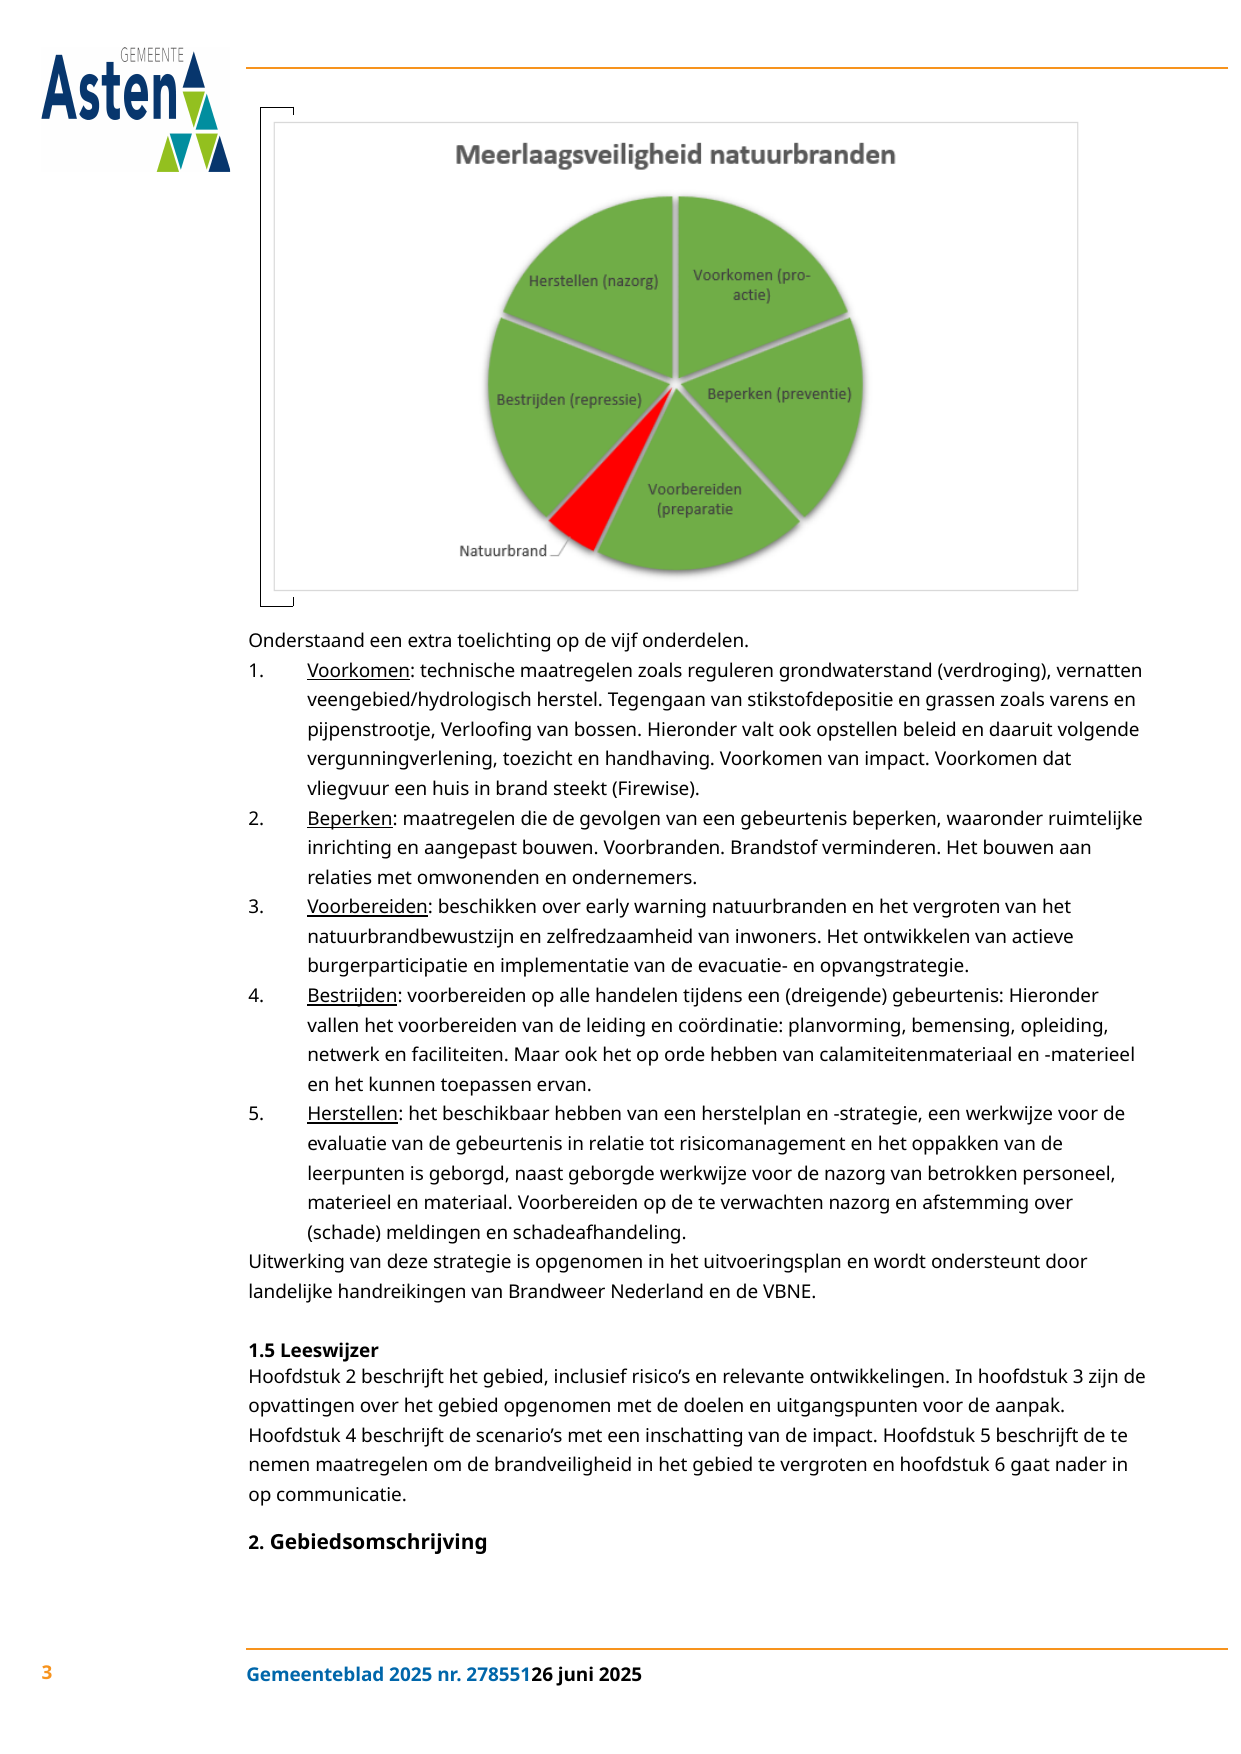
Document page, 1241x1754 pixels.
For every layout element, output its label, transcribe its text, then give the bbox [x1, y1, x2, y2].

picture [41, 47, 231, 172]
list Beperken: maatregelen die de gevolgen van een gebeurtenis beperken, waaronder ruimtelijke inrichting en aangepast bouwen. Voorbranden. Brandstof verminderen. Het bouwen aan relaties met omwonenden en ondernemers. [248, 805, 1152, 889]
list Herstellen: het beschikbaar hebben van een herstelplan en -strategie, een werkwijze voor de evaluatie van de gebeurtenis in relatie tot risicomanagement en het oppakken van de leerpunten is geborgd, naast geborgde werkwijze voor de nazorg van betrokken personeel, materieel en materiaal. Voorbereiden op de te verwachten nazorg en afstemming over (schade) meldingen en schadeafhandeling. [248, 1101, 1152, 1244]
text 1.5 Leeswijzer [248, 1337, 1152, 1363]
picture [268, 115, 1090, 597]
text Uitwerking van deze strategie is opgenomen in het uitvoeringsplan en wordt ondersteunt door landelijke handreikingen van Brandweer Nederland en de VBNE. [248, 1248, 1152, 1304]
list Voorbereiden: beschikken over early warning natuurbranden en het vergroten van het natuurbrandbewustzijn en zelfredzaamheid van inwoners. Het ontwikkelen van actieve burgerparticipatie en implementatie van de evacuatie- en opvangstrategie. [248, 893, 1152, 978]
list Voorkomen: technische maatregelen zoals reguleren grondwaterstand (verdroging), vernatten veengebied/hydrologisch herstel. Tegengaan van stikstofdepositie en grassen zoals varens en pijpenstrootje, Verloofing van bossen. Hieronder valt ook opstellen beleid en daaruit volgende vergunningverlening, toezicht en handhaving. Voorkomen van impact. Voorkomen dat vliegvuur een huis in brand steekt (Firewise). [248, 657, 1152, 801]
text Hoofdstuk 2 beschrijft het gebied, inclusief risico’s en relevante ontwikkelingen. In hoofdstuk 3 zijn de opvattingen over het gebied opgenomen met de doelen en uitgangspunten voor de aanpak. Hoofdstuk 4 beschrijft de scenario’s met een inschatting van de impact. Hoofdstuk 5 beschrijft de te nemen maatregelen om de brandveiligheid in het gebied te vergroten en hoofdstuk 6 gaat nader in op communicatie. [248, 1363, 1152, 1507]
list Bestrijden: voorbereiden op alle handelen tijdens een (dreigende) gebeurtenis: Hieronder vallen het voorbereiden van de leiding en coördinatie: planvorming, bemensing, opleiding, netwerk en faciliteiten. Maar ook het op orde hebben van calamiteitenmateriaal en -materieel en het kunnen toepassen ervan. [248, 982, 1152, 1097]
text Onderstaand een extra toelichting op de vijf onderdelen. [248, 627, 1152, 653]
text 2. Gebiedsomschrijving [248, 1527, 1152, 1555]
